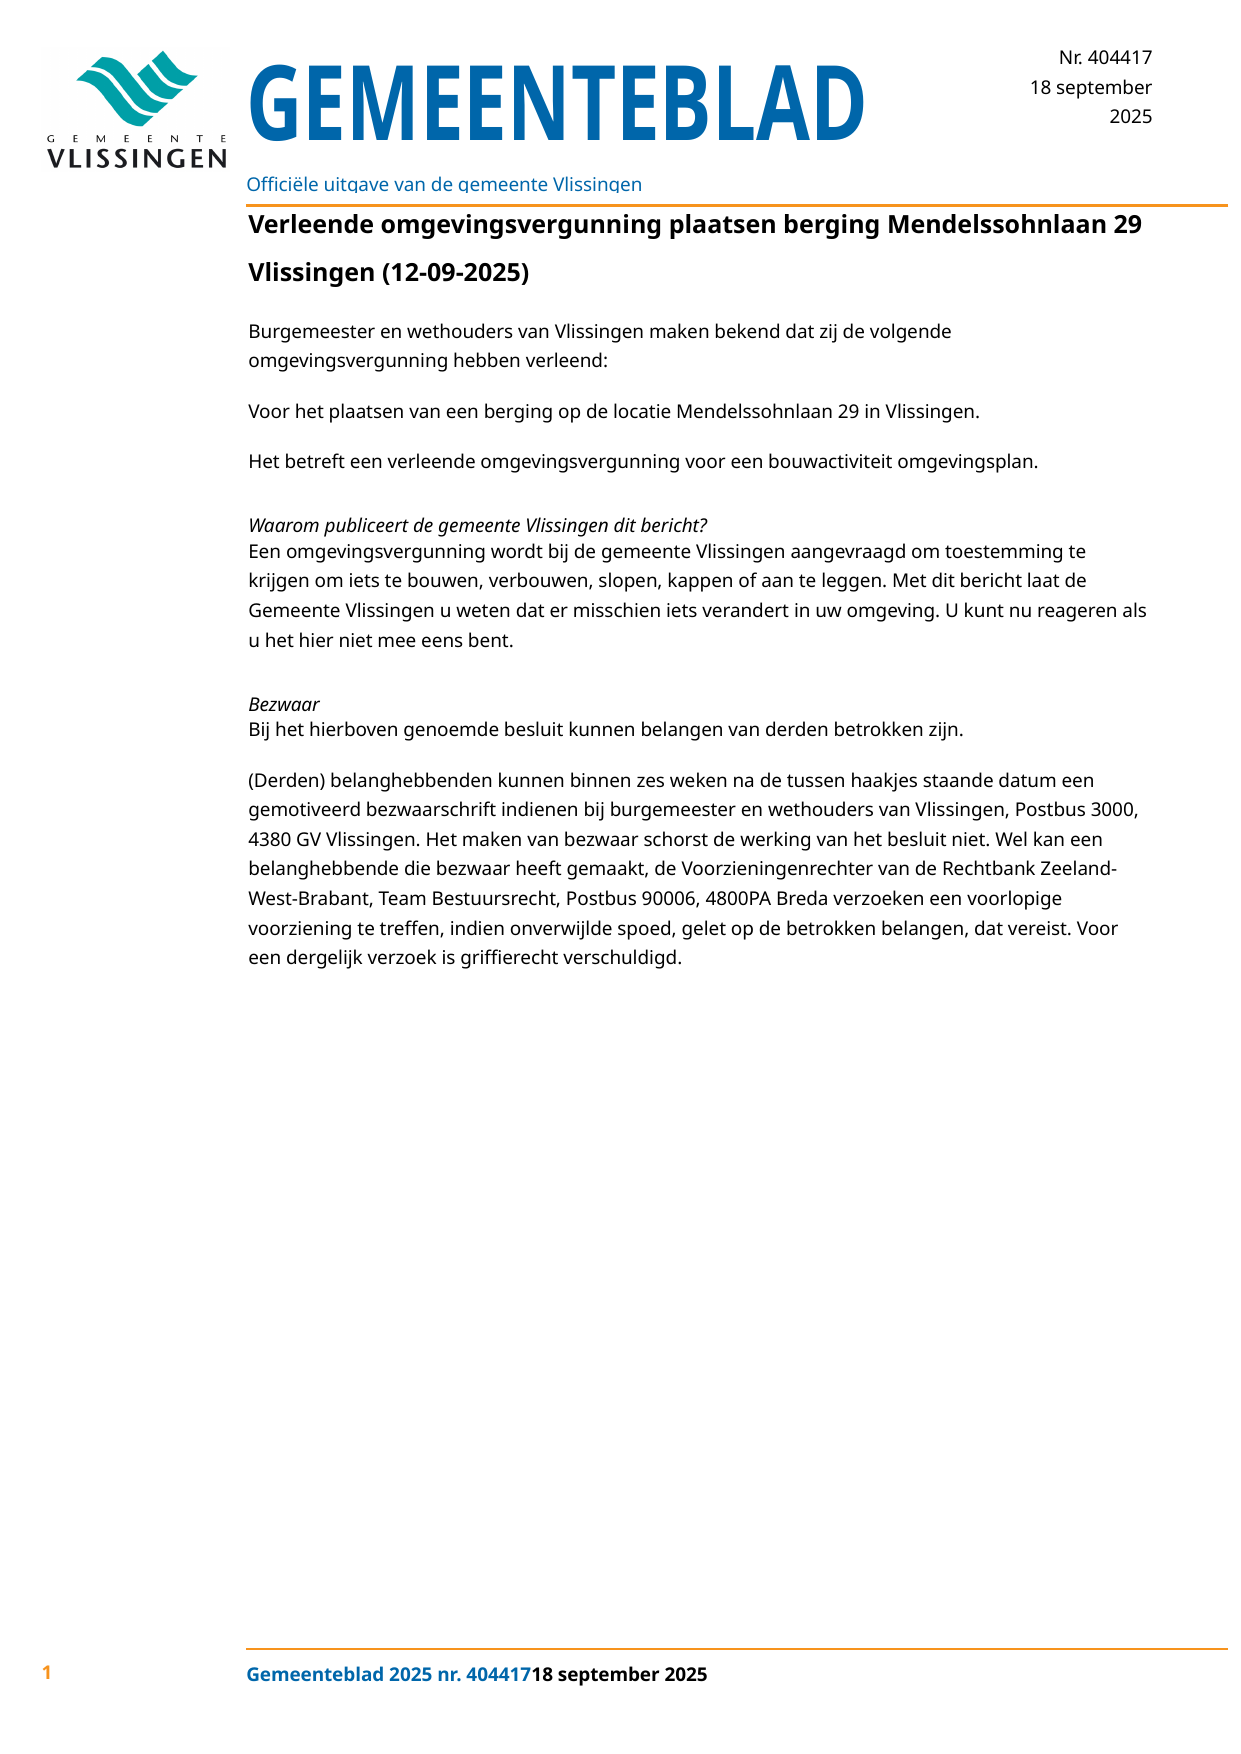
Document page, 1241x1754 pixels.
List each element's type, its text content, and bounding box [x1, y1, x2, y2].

text (Derden) belanghebbenden kunnen binnen zes weken na de tussen haakjes staande datum een gemotiveerd bezwaarschrift indienen bij burgemeester en wethouders van Vlissingen, Postbus 3000, 4380 GV Vlissingen. Het maken van bezwaar schorst de werking van het besluit niet. Wel kan een belanghebbende die bezwaar heeft gemaakt, de Voorzieningenrechter van de Rechtbank Zeeland-West-Brabant, Team Bestuursrecht, Postbus 90006, 4800PA Breda verzoeken een voorlopige voorziening te treffen, indien onverwijlde spoed, gelet op de betrokken belangen, dat vereist. Voor een dergelijk verzoek is griffierecht verschuldigd. [248, 767, 1152, 970]
text Waarom publiceert de gemeente Vlissingen dit bericht? [248, 512, 1152, 538]
text Bij het hierboven genoemde besluit kunnen belangen van derden betrokken zijn. [248, 716, 1152, 742]
text Verleende omgevingsvergunning plaatsen berging Mendelssohnlaan 29 Vlissingen (12-09-2025) [248, 207, 1152, 288]
text Burgemeester en wethouders van Vlissingen maken bekend dat zij de volgende omgevingsvergunning hebben verleend: [248, 318, 1152, 373]
picture [41, 47, 231, 172]
text Het betreft een verleende omgevingsvergunning voor een bouwactiviteit omgevingsplan. [248, 448, 1152, 474]
text Voor het plaatsen van een berging op de locatie Mendelssohnlaan 29 in Vlissingen. [248, 398, 1152, 424]
text Bezwaar [248, 691, 1152, 716]
text Een omgevingsvergunning wordt bij de gemeente Vlissingen aangevraagd om toestemming te krijgen om iets te bouwen, verbouwen, slopen, kappen of aan te leggen. Met dit bericht laat de Gemeente Vlissingen u weten dat er misschien iets verandert in uw omgeving. U kunt nu reageren als u het hier niet mee eens bent. [248, 538, 1152, 652]
